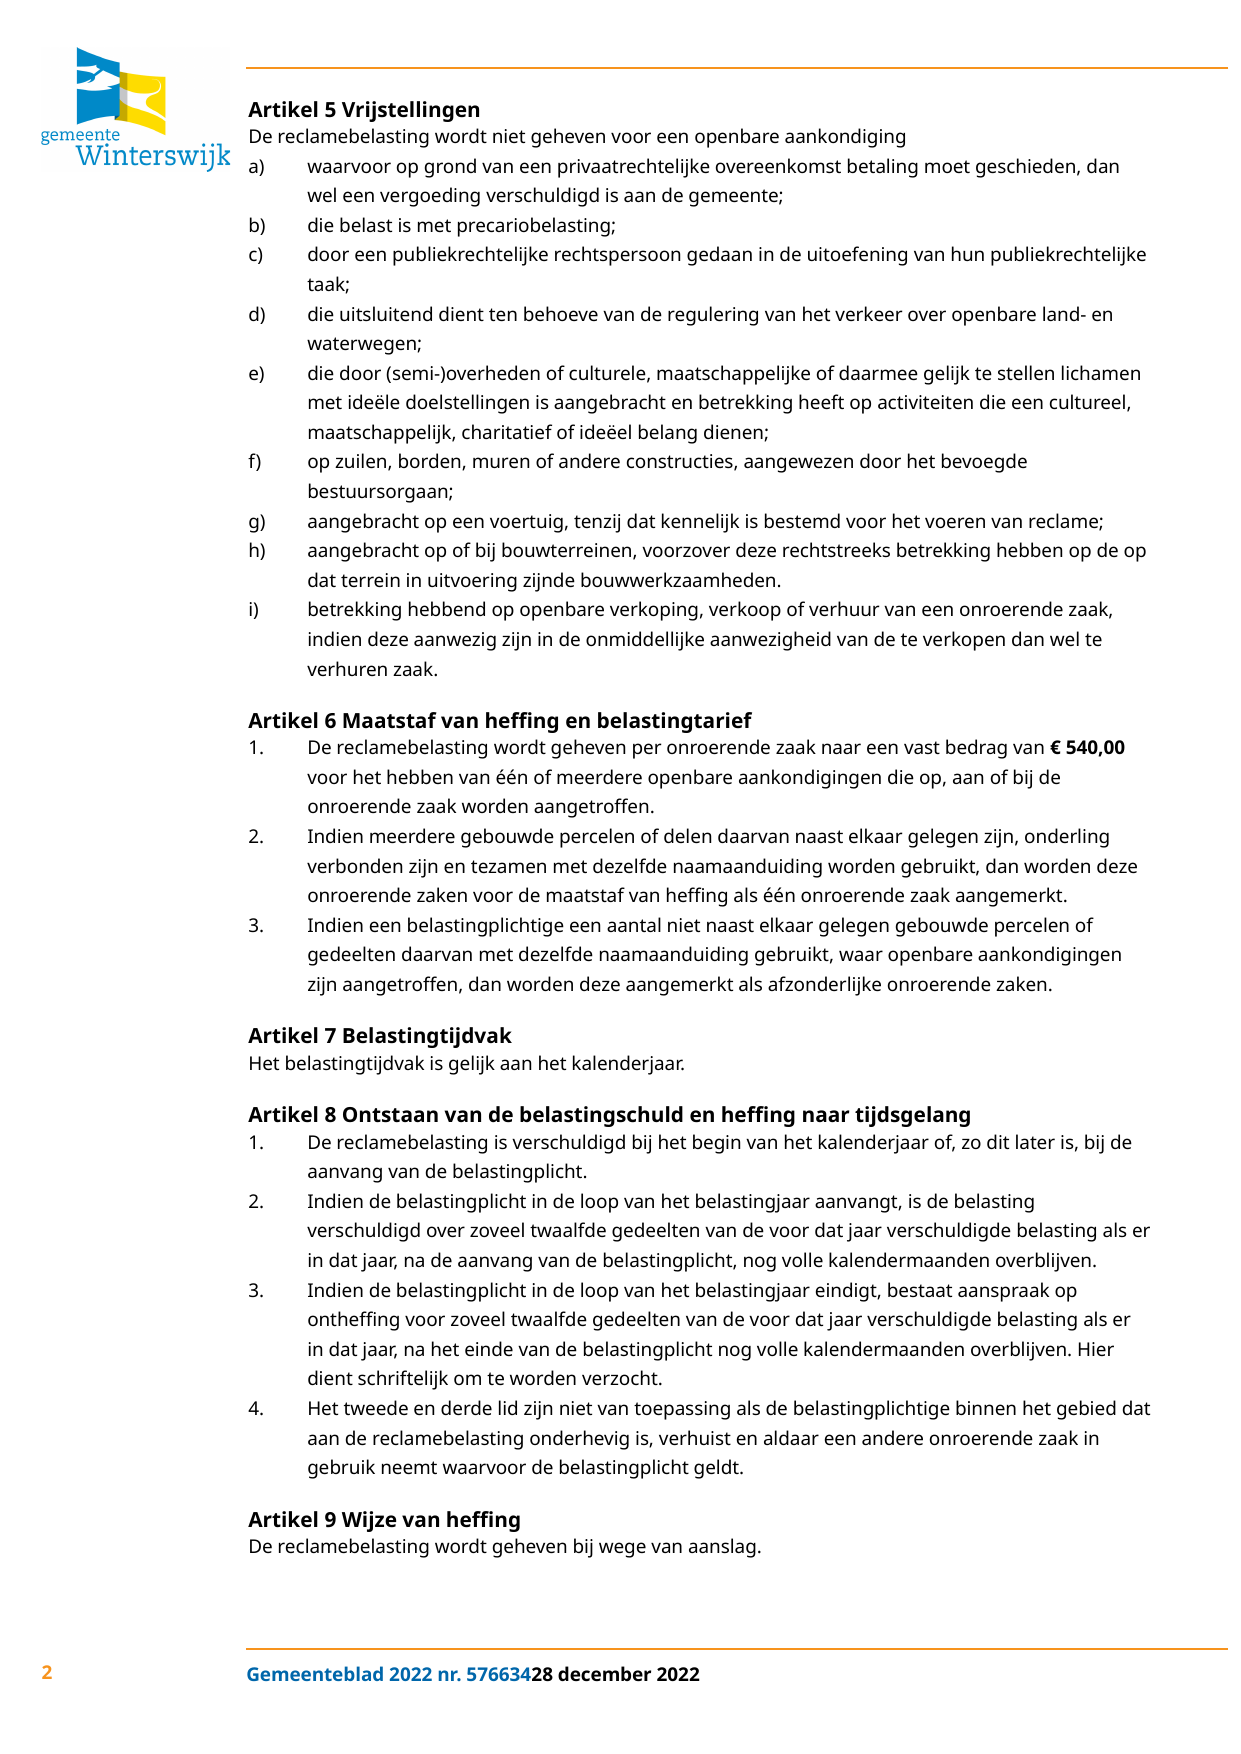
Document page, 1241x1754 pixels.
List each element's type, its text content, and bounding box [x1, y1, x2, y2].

list Indien de belastingplicht in de loop van het belastingjaar aanvangt, is de belasting verschuldigd over zoveel twaalfde gedeelten van de voor dat jaar verschuldigde belasting als er in dat jaar, na de aanvang van de belastingplicht, nog volle kalendermaanden overblijven. [248, 1188, 1152, 1273]
list betrekking hebbend op openbare verkoping, verkoop of verhuur van een onroerende zaak, indien deze aanwezig zijn in de onmiddellijke aanwezigheid van de te verkopen dan wel te verhuren zaak. [248, 597, 1152, 681]
list die door (semi-)overheden of culturele, maatschappelijke of daarmee gelijk te stellen lichamen met ideële doelstellingen is aangebracht en betrekking heeft op activiteiten die een cultureel, maatschappelijk, charitatief of ideëel belang dienen; [248, 360, 1152, 445]
list Indien een belastingplichtige een aantal niet naast elkaar gelegen gebouwde percelen of gedeelten daarvan met dezelfde naamaanduiding gebruikt, waar openbare aankondigingen zijn aangetroffen, dan worden deze aangemerkt als afzonderlijke onroerende zaken. [248, 912, 1152, 997]
list De reclamebelasting wordt geheven per onroerende zaak naar een vast bedrag van € 540,00 voor het hebben van één of meerdere openbare aankondigingen die op, aan of bij de onroerende zaak worden aangetroffen. [248, 734, 1152, 819]
text De reclamebelasting wordt niet geheven voor een openbare aankondiging [248, 123, 1152, 149]
picture [225, 153, 231, 162]
list De reclamebelasting is verschuldigd bij het begin van het kalenderjaar of, zo dit later is, bij de aanvang van de belastingplicht. [248, 1129, 1152, 1184]
text De reclamebelasting wordt geheven bij wege van aanslag. [248, 1533, 1152, 1559]
list aangebracht op een voertuig, tenzij dat kennelijk is bestemd voor het voeren van reclame; [248, 508, 1152, 533]
text Het belastingtijdvak is gelijk aan het kalenderjaar. [248, 1050, 1152, 1076]
list waarvoor op grond van een privaatrechtelijke overeenkomst betaling moet geschieden, dan wel een vergoeding verschuldigd is aan de gemeente; [248, 153, 1152, 208]
list Het tweede en derde lid zijn niet van toepassing als de belastingplichtige binnen het gebied dat aan de reclamebelasting onderhevig is, verhuist en aldaar een andere onroerende zaak in gebruik neemt waarvoor de belastingplicht geldt. [248, 1395, 1152, 1480]
text Artikel 9 Wijze van heffing [248, 1505, 1152, 1533]
list die uitsluitend dient ten behoeve van de regulering van het verkeer over openbare land- en waterwegen; [248, 301, 1152, 356]
list Indien de belastingplicht in de loop van het belastingjaar eindigt, bestaat aanspraak op ontheffing voor zoveel twaalfde gedeelten van de voor dat jaar verschuldigde belasting als er in dat jaar, na het einde van de belastingplicht nog volle kalendermaanden overblijven. Hier dient schriftelijk om te worden verzocht. [248, 1277, 1152, 1391]
list Indien meerdere gebouwde percelen of delen daarvan naast elkaar gelegen zijn, onderling verbonden zijn en tezamen met dezelfde naamaanduiding worden gebruikt, dan worden deze onroerende zaken voor de maatstaf van heffing als één onroerende zaak aangemerkt. [248, 823, 1152, 908]
text Artikel 8 Ontstaan van de belastingschuld en heffing naar tijdsgelang [248, 1101, 1152, 1129]
list die belast is met precariobelasting; [248, 212, 1152, 238]
text Artikel 7 Belastingtijdvak [248, 1022, 1152, 1050]
list aangebracht op of bij bouwterreinen, voorzover deze rechtstreeks betrekking hebben op de op dat terrein in uitvoering zijnde bouwwerkzaamheden. [248, 537, 1152, 593]
text Artikel 6 Maatstaf van heffing en belastingtarief [248, 706, 1152, 734]
picture [41, 47, 231, 172]
list op zuilen, borden, muren of andere constructies, aangewezen door het bevoegde bestuursorgaan; [248, 449, 1152, 504]
text Artikel 5 Vrijstellingen [248, 95, 1152, 123]
list door een publiekrechtelijke rechtspersoon gedaan in de uitoefening van hun publiekrechtelijke taak; [248, 242, 1152, 297]
